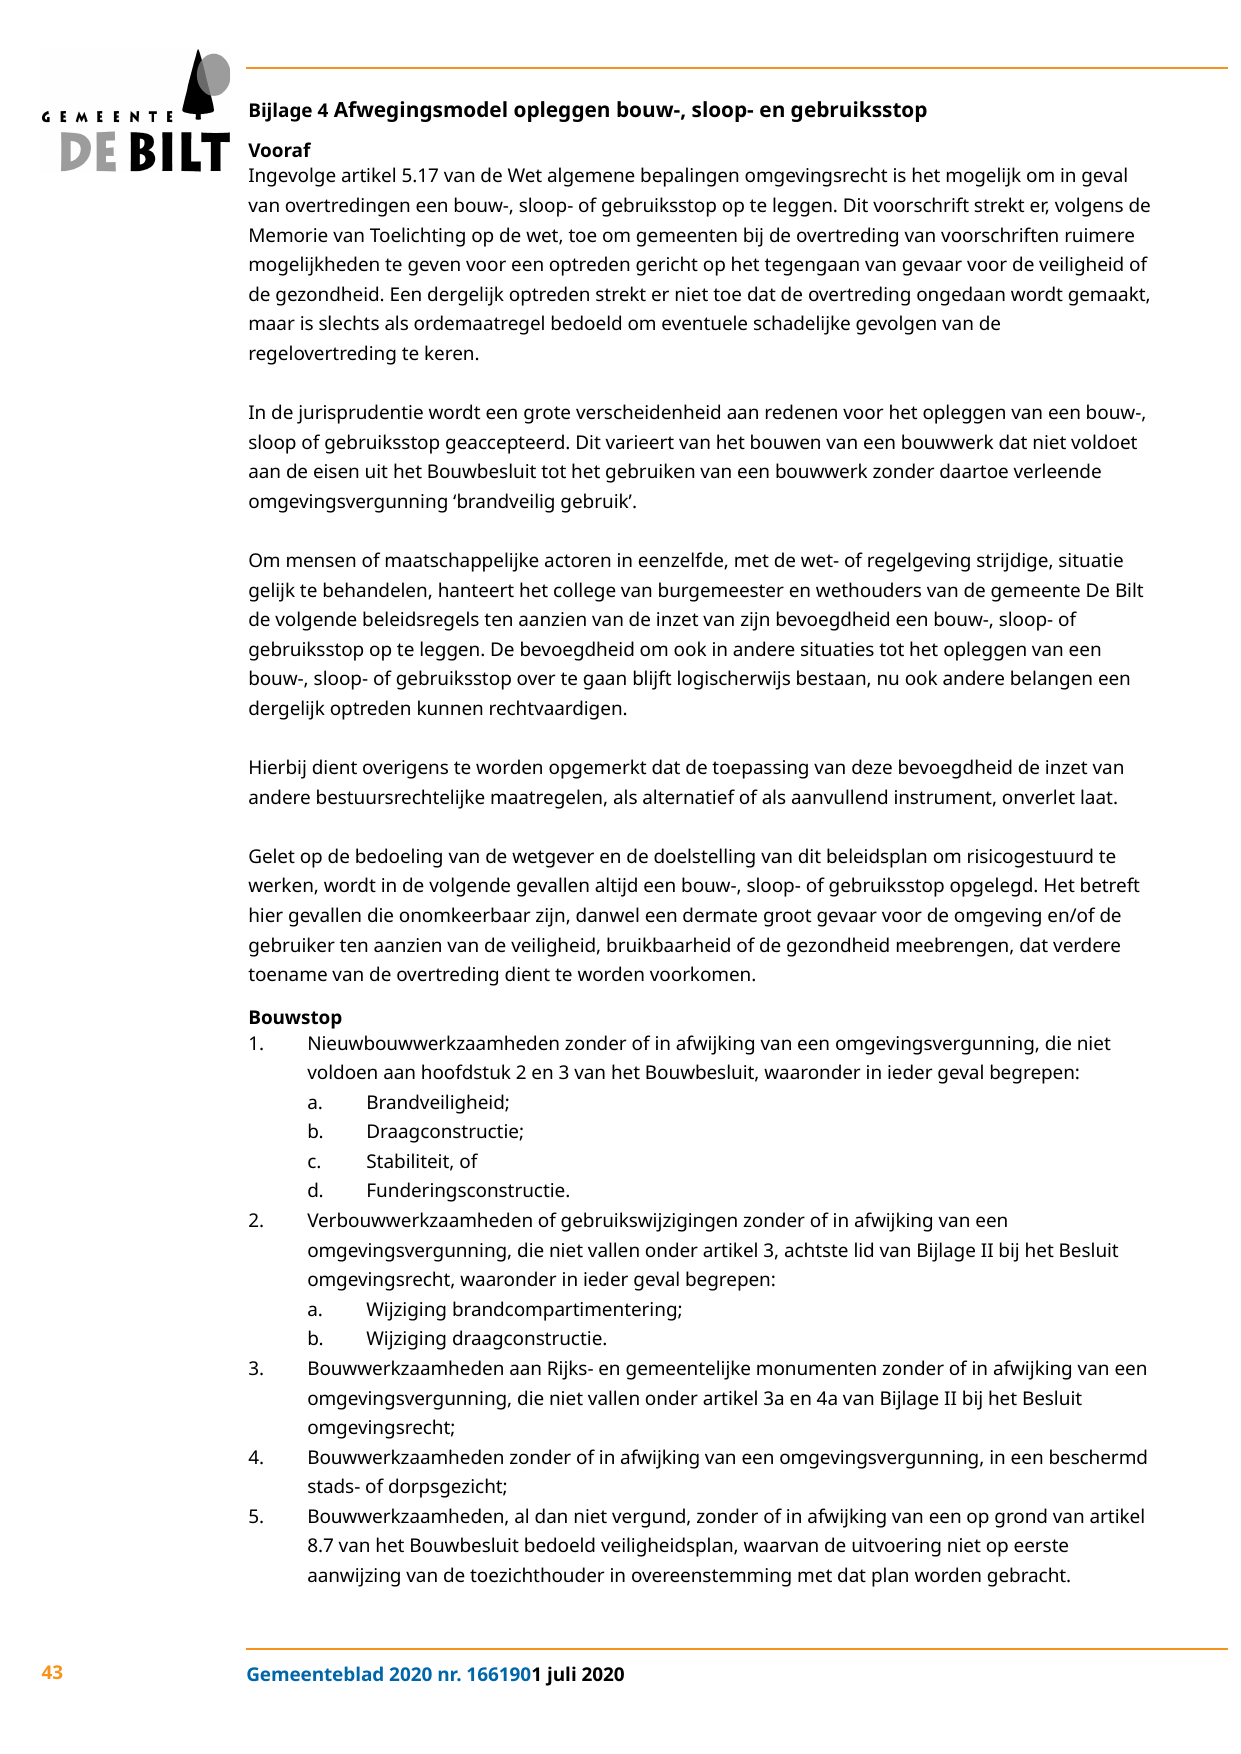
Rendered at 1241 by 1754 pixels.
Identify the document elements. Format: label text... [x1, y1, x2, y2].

table_header Gelet op de bedoeling van de wetgever en de doelstelling van dit beleidsplan om risicogestuurd te werken, wordt in de volgende gevallen altijd een bouw-, sloop- of gebruiksstop opgelegd. Het betreft hier gevallen die onomkeerbaar zijn, danwel een dermate groot gevaar voor de omgeving en/of de gebruiker ten aanzien van de veiligheid, bruikbaarheid of de gezondheid meebrengen, dat verdere toename van de overtreding dient te worden voorkomen. [248, 843, 1152, 987]
list Draagconstructie; [307, 1118, 1152, 1144]
text Bouwstop [248, 1004, 1152, 1030]
list Verbouwwerkzaamheden of gebruikswijzigingen zonder of in afwijking van een omgevingsvergunning, die niet vallen onder artikel 3, achtste lid van Bijlage II bij het Besluit omgevingsrecht, waaronder in ieder geval begrepen: [248, 1207, 1152, 1292]
list Funderingsconstructie. [307, 1178, 1152, 1203]
text Vooraf [248, 137, 1152, 163]
list Wijziging brandcompartimentering; [307, 1296, 1152, 1322]
list Bouwwerkzaamheden zonder of in afwijking van een omgevingsvergunning, in een beschermd stads- of dorpsgezicht; [248, 1444, 1152, 1499]
text Ingevolge artikel 5.17 van de Wet algemene bepalingen omgevingsrecht is het mogelijk om in geval van overtredingen een bouw-, sloop- of gebruiksstop op te leggen. Dit voorschrift strekt er, volgens de Memorie van Toelichting op de wet, toe om gemeenten bij de overtreding van voorschriften ruimere mogelijkheden te geven voor een optreden gericht op het tegengaan van gevaar voor de veiligheid of de gezondheid. Een dergelijk optreden strekt er niet toe dat de overtreding ongedaan wordt gemaakt, maar is slechts als ordemaatregel bedoeld om eventuele schadelijke gevolgen van de regelovertreding te keren. [248, 163, 1152, 366]
list Wijziging draagconstructie. [307, 1326, 1152, 1351]
text In de jurisprudentie wordt een grote verscheidenheid aan redenen voor het opleggen van een bouw-, sloop of gebruiksstop geaccepteerd. Dit varieert van het bouwen van een bouwwerk dat niet voldoet aan de eisen uit het Bouwbesluit tot het gebruiken van een bouwwerk zonder daartoe verleende omgevingsvergunning ‘brandveilig gebruik’. [248, 399, 1152, 514]
list Bouwwerkzaamheden aan Rijks- en gemeentelijke monumenten zonder of in afwijking van een omgevingsvergunning, die niet vallen onder artikel 3a en 4a van Bijlage II bij het Besluit omgevingsrecht; [248, 1355, 1152, 1440]
list Brandveiligheid; [307, 1089, 1152, 1114]
text Hierbij dient overigens te worden opgemerkt dat de toepassing van deze bevoegdheid de inzet van andere bestuursrechtelijke maatregelen, als alternatief of als aanvullend instrument, onverlet laat. [248, 754, 1152, 809]
text Bijlage 4 Afwegingsmodel opleggen bouw-, sloop- en gebruiksstop [248, 95, 1152, 123]
picture [41, 47, 231, 172]
text Om mensen of maatschappelijke actoren in eenzelfde, met de wet- of regelgeving strijdige, situatie gelijk te behandelen, hanteert het college van burgemeester en wethouders van de gemeente De Bilt de volgende beleidsregels ten aanzien van de inzet van zijn bevoegdheid een bouw-, sloop- of gebruiksstop op te leggen. De bevoegdheid om ook in andere situaties tot het opleggen van een bouw-, sloop- of gebruiksstop over te gaan blijft logischerwijs bestaan, nu ook andere belangen een dergelijk optreden kunnen rechtvaardigen. [248, 547, 1152, 721]
list Nieuwbouwwerkzaamheden zonder of in afwijking van een omgevingsvergunning, die niet voldoen aan hoofdstuk 2 en 3 van het Bouwbesluit, waaronder in ieder geval begrepen: [248, 1030, 1152, 1085]
list Stabiliteit, of [307, 1148, 1152, 1174]
list Bouwwerkzaamheden, al dan niet vergund, zonder of in afwijking van een op grond van artikel 8.7 van het Bouwbesluit bedoeld veiligheidsplan, waarvan de uitvoering niet op eerste aanwijzing van de toezichthouder in overeenstemming met dat plan worden gebracht. [248, 1503, 1152, 1588]
